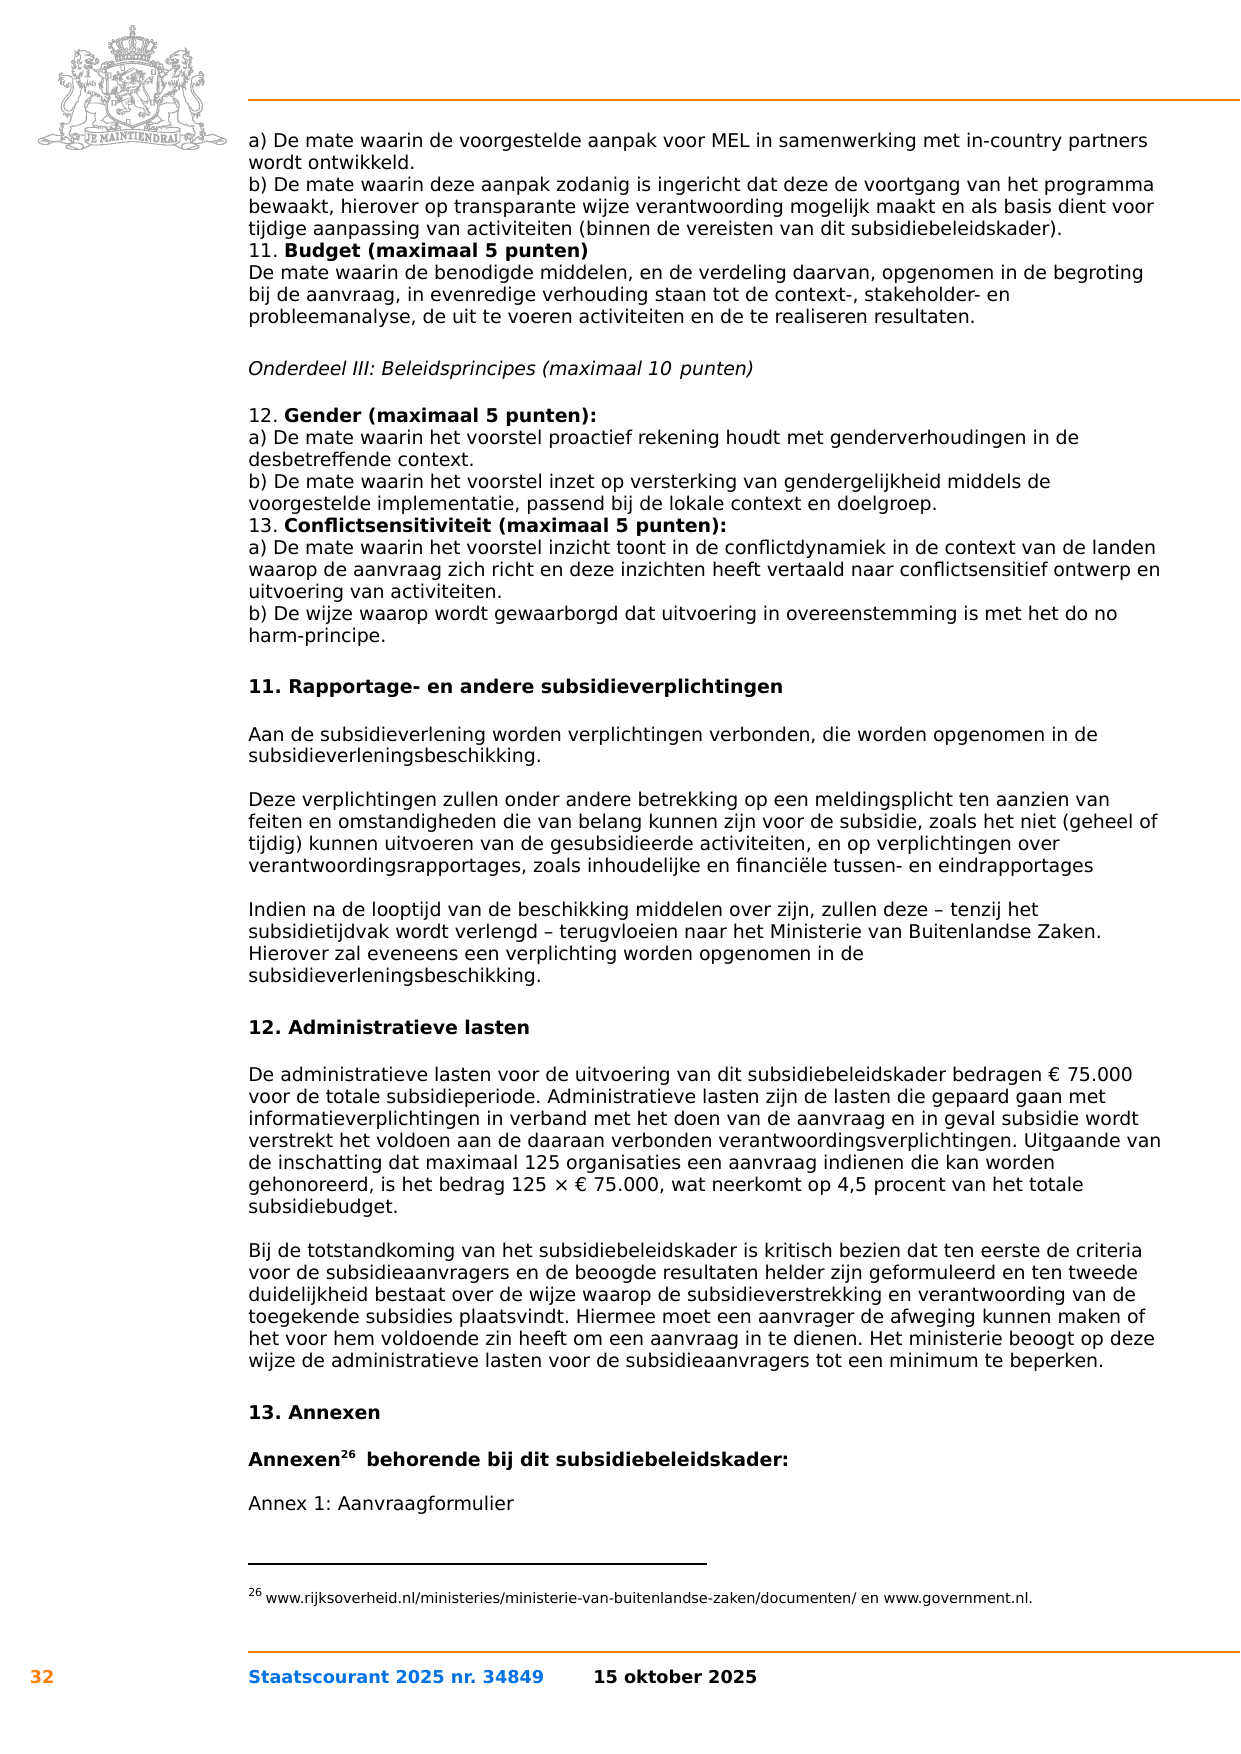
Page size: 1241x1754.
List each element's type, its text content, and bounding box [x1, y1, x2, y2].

text a) De mate waarin het voorstel inzicht toont in de conflictdynamiek in de context van de landen waarop de aanvraag zich richt en deze inzichten heeft vertaald naar conflictsensitief ontwerp en uitvoering van activiteiten. [248, 537, 1163, 602]
text De administratieve lasten voor de uitvoering van dit subsidiebeleidskader bedragen € 75.000 voor de totale subsidieperiode. Administratieve lasten zijn de lasten die gepaard gaan met informatieverplichtingen in verband met het doen van de aanvraag en in geval subsidie wordt verstrekt het voldoen aan de daaraan verbonden verantwoordingsverplichtingen. Uitgaande van de inschatting dat maximaal 125 organisaties een aanvraag indienen die kan worden gehonoreerd, is het bedrag 125 × € 75.000, wat neerkomt op 4,5 procent van het totale subsidiebudget. [248, 1064, 1163, 1218]
picture [38, 25, 227, 150]
text b) De wijze waarop wordt gewaarborgd dat uitvoering in overeenstemming is met het do no harm-principe. [248, 602, 1163, 646]
text b) De mate waarin deze aanpak zodanig is ingericht dat deze de voortgang van het programma bewaakt, hierover op transparante wijze verantwoording mogelijk maakt en als basis dient voor tijdige aanpassing van activiteiten (binnen de vereisten van dit subsidiebeleidskader). [248, 174, 1163, 240]
subtitle 13. Annexen [248, 1402, 1163, 1423]
text Deze verplichtingen zullen onder andere betrekking op een meldingsplicht ten aanzien van feiten en omstandigheden die van belang kunnen zijn voor de subsidie, zoals het niet (geheel of tijdig) kunnen uitvoeren van de gesubsidieerde activiteiten, en op verplichtingen over verantwoordingsrapportages, zoals inhoudelijke en financiële tussen- en eindrapportages [248, 789, 1163, 877]
subtitle 12. Administratieve lasten [248, 1017, 1163, 1039]
text a) De mate waarin het voorstel proactief rekening houdt met genderverhoudingen in de desbetreffende context. [248, 427, 1163, 471]
subtitle Onderdeel III: Beleidsprincipes (maximaal 10 punten) [248, 358, 1163, 380]
text Indien na de looptijd van de beschikking middelen over zijn, zullen deze – tenzij het subsidietijdvak wordt verlengd – terugvloeien naar het Ministerie van Buitenlandse Zaken. Hierover zal eveneens een verplichting worden opgenomen in de subsidieverleningsbeschikking. [248, 899, 1163, 987]
text b) De mate waarin het voorstel inzet op versterking van gendergelijkheid middels de voorgestelde implementatie, passend bij de lokale context en doelgroep. [248, 471, 1163, 514]
text Annex 1: Aanvraagformulier [248, 1492, 1163, 1514]
subtitle 11. Rapportage- en andere subsidieverplichtingen [248, 676, 1163, 698]
text 12. Gender (maximaal 5 punten): [248, 405, 1163, 427]
text Aan de subsidieverlening worden verplichtingen verbonden, die worden opgenomen in de subsidieverleningsbeschikking. [248, 723, 1163, 767]
text www.rijksoverheid.nl/ministeries/ministerie-van-buitenlandse-zaken/documenten/ en www.government.nl. [248, 1586, 1163, 1608]
text 11. Budget (maximaal 5 punten) [248, 240, 1163, 262]
text Annexen behorende bij dit subsidiebeleidskader: [248, 1448, 1163, 1471]
text a) De mate waarin de voorgestelde aanpak voor MEL in samenwerking met in-country partners wordt ontwikkeld. [248, 130, 1163, 174]
text 13. Conflictsensitiviteit (maximaal 5 punten): [248, 514, 1163, 537]
text De mate waarin de benodigde middelen, en de verdeling daarvan, opgenomen in de begroting bij de aanvraag, in evenredige verhouding staan tot de context-, stakeholder- en probleemanalyse, de uit te voeren activiteiten en de te realiseren resultaten. [248, 262, 1163, 328]
text Bij de totstandkoming van het subsidiebeleidskader is kritisch bezien dat ten eerste de criteria voor de subsidieaanvragers en de beoogde resultaten helder zijn geformuleerd en ten tweede duidelijkheid bestaat over de wijze waarop de subsidieverstrekking en verantwoording van de toegekende subsidies plaatsvindt. Hiermee moet een aanvrager de afweging kunnen maken of het voor hem voldoende zin heeft om een aanvraag in te dienen. Het ministerie beoogt op deze wijze de administratieve lasten voor de subsidieaanvragers tot een minimum te beperken. [248, 1240, 1163, 1372]
